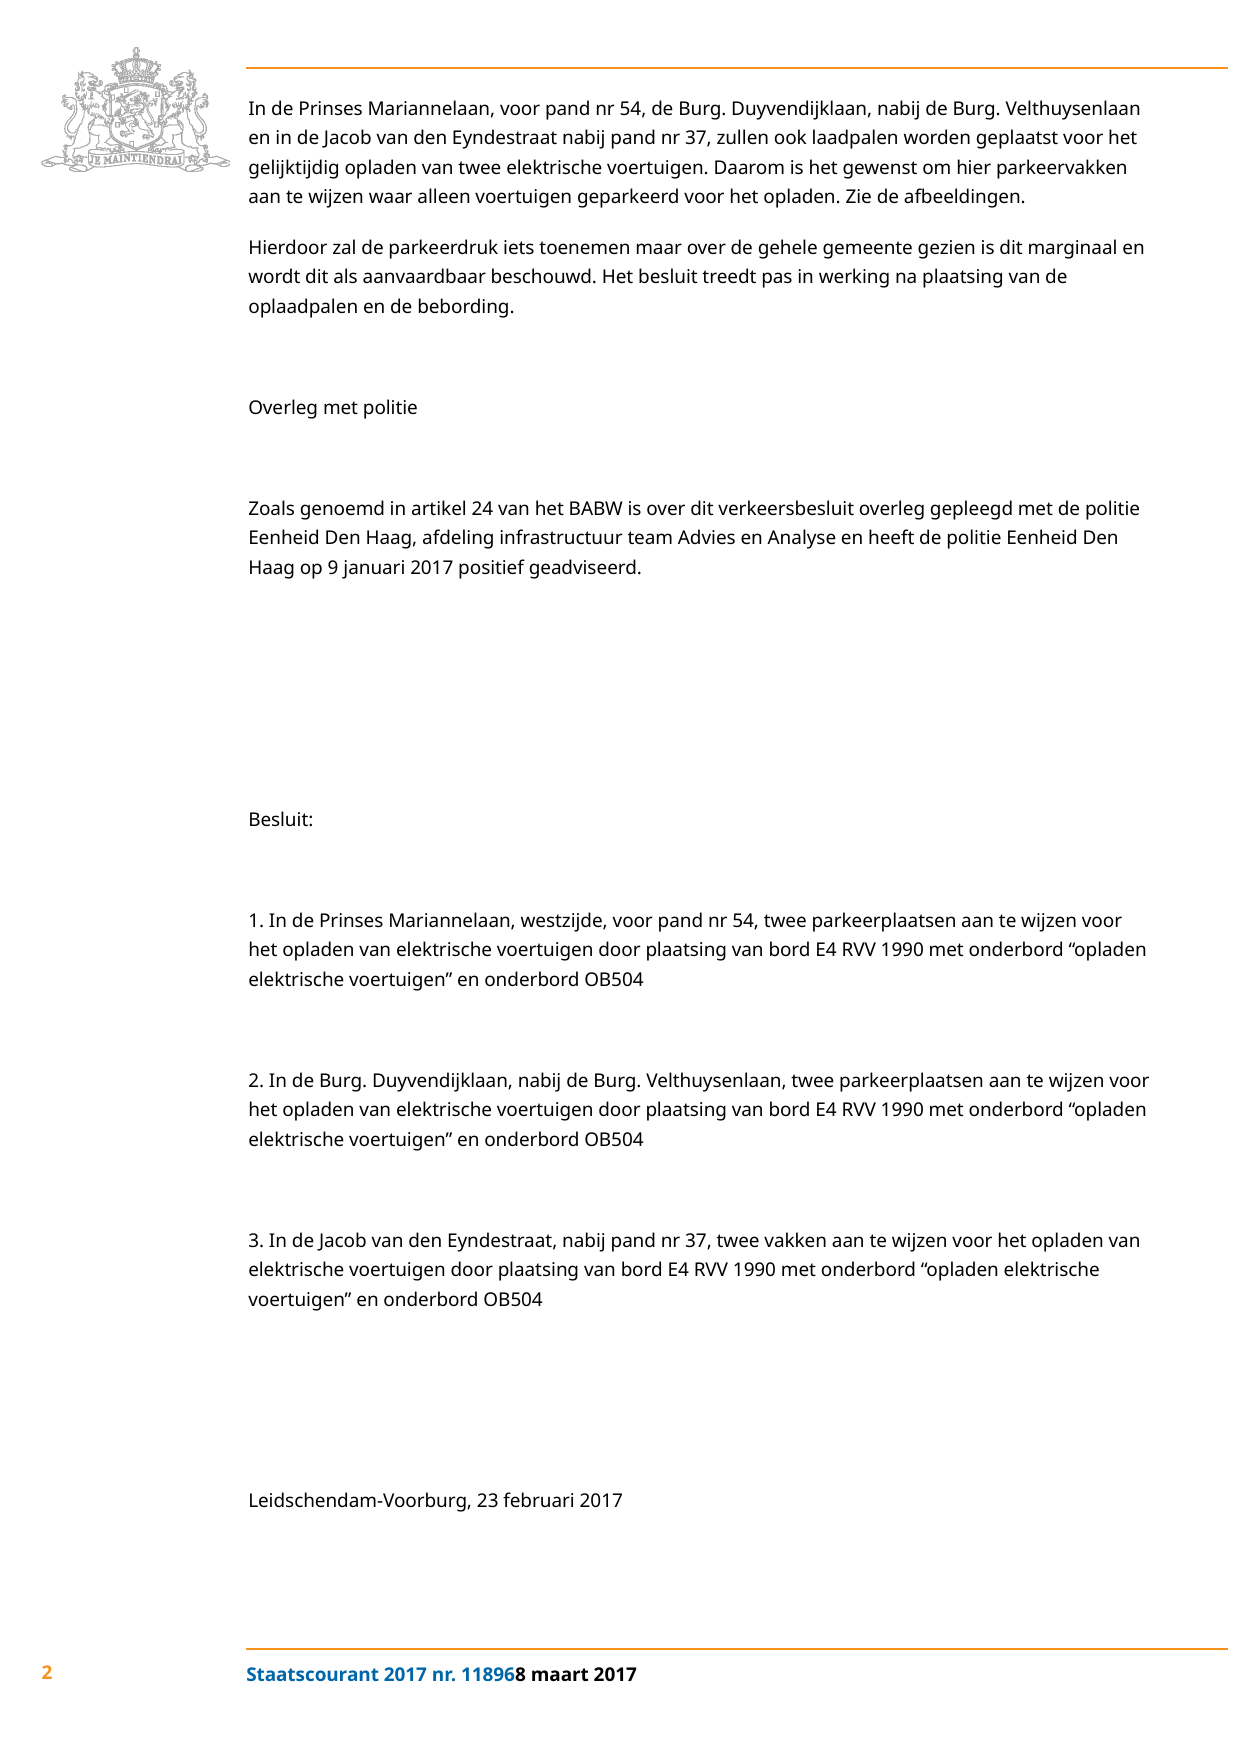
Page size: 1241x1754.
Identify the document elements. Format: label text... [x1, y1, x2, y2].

text Overleg met politie [248, 394, 1152, 420]
text 1. In de Prinses Mariannelaan, westzijde, voor pand nr 54, twee parkeerplaatsen aan te wijzen voor het opladen van elektrische voertuigen door plaatsing van bord E4 RVV 1990 met onderbord “opladen elektrische voertuigen” en onderbord OB504 [248, 907, 1152, 992]
text 2. In de Burg. Duyvendijklaan, nabij de Burg. Velthuysenlaan, twee parkeerplaatsen aan te wijzen voor het opladen van elektrische voertuigen door plaatsing van bord E4 RVV 1990 met onderbord “opladen elektrische voertuigen” en onderbord OB504 [248, 1067, 1152, 1152]
text In de Prinses Mariannelaan, voor pand nr 54, de Burg. Duyvendijklaan, nabij de Burg. Velthuysenlaan en in de Jacob van den Eyndestraat nabij pand nr 37, zullen ook laadpalen worden geplaatst voor het gelijktijdig opladen van twee elektrische voertuigen. Daarom is het gewenst om hier parkeervakken aan te wijzen waar alleen voertuigen geparkeerd voor het opladen. Zie de afbeeldingen. [248, 95, 1152, 209]
text Besluit: [248, 806, 1152, 832]
text 3. In de Jacob van den Eyndestraat, nabij pand nr 37, twee vakken aan te wijzen voor het opladen van elektrische voertuigen door plaatsing van bord E4 RVV 1990 met onderbord “opladen elektrische voertuigen” en onderbord OB504 [248, 1227, 1152, 1312]
text Hierdoor zal de parkeerdruk iets toenemen maar over de gehele gemeente gezien is dit marginaal en wordt dit als aanvaardbaar beschouwd. Het besluit treedt pas in werking na plaatsing van de oplaadpalen en de bebording. [248, 234, 1152, 319]
picture [41, 47, 231, 172]
text Leidschendam-Voorburg, 23 februari 2017 [248, 1488, 1152, 1513]
text Zoals genoemd in artikel 24 van het BABW is over dit verkeersbesluit overleg gepleegd met de politie Eenheid Den Haag, afdeling infrastructuur team Advies en Analyse en heeft de politie Eenheid Den Haag op 9 januari 2017 positief geadviseerd. [248, 495, 1152, 580]
